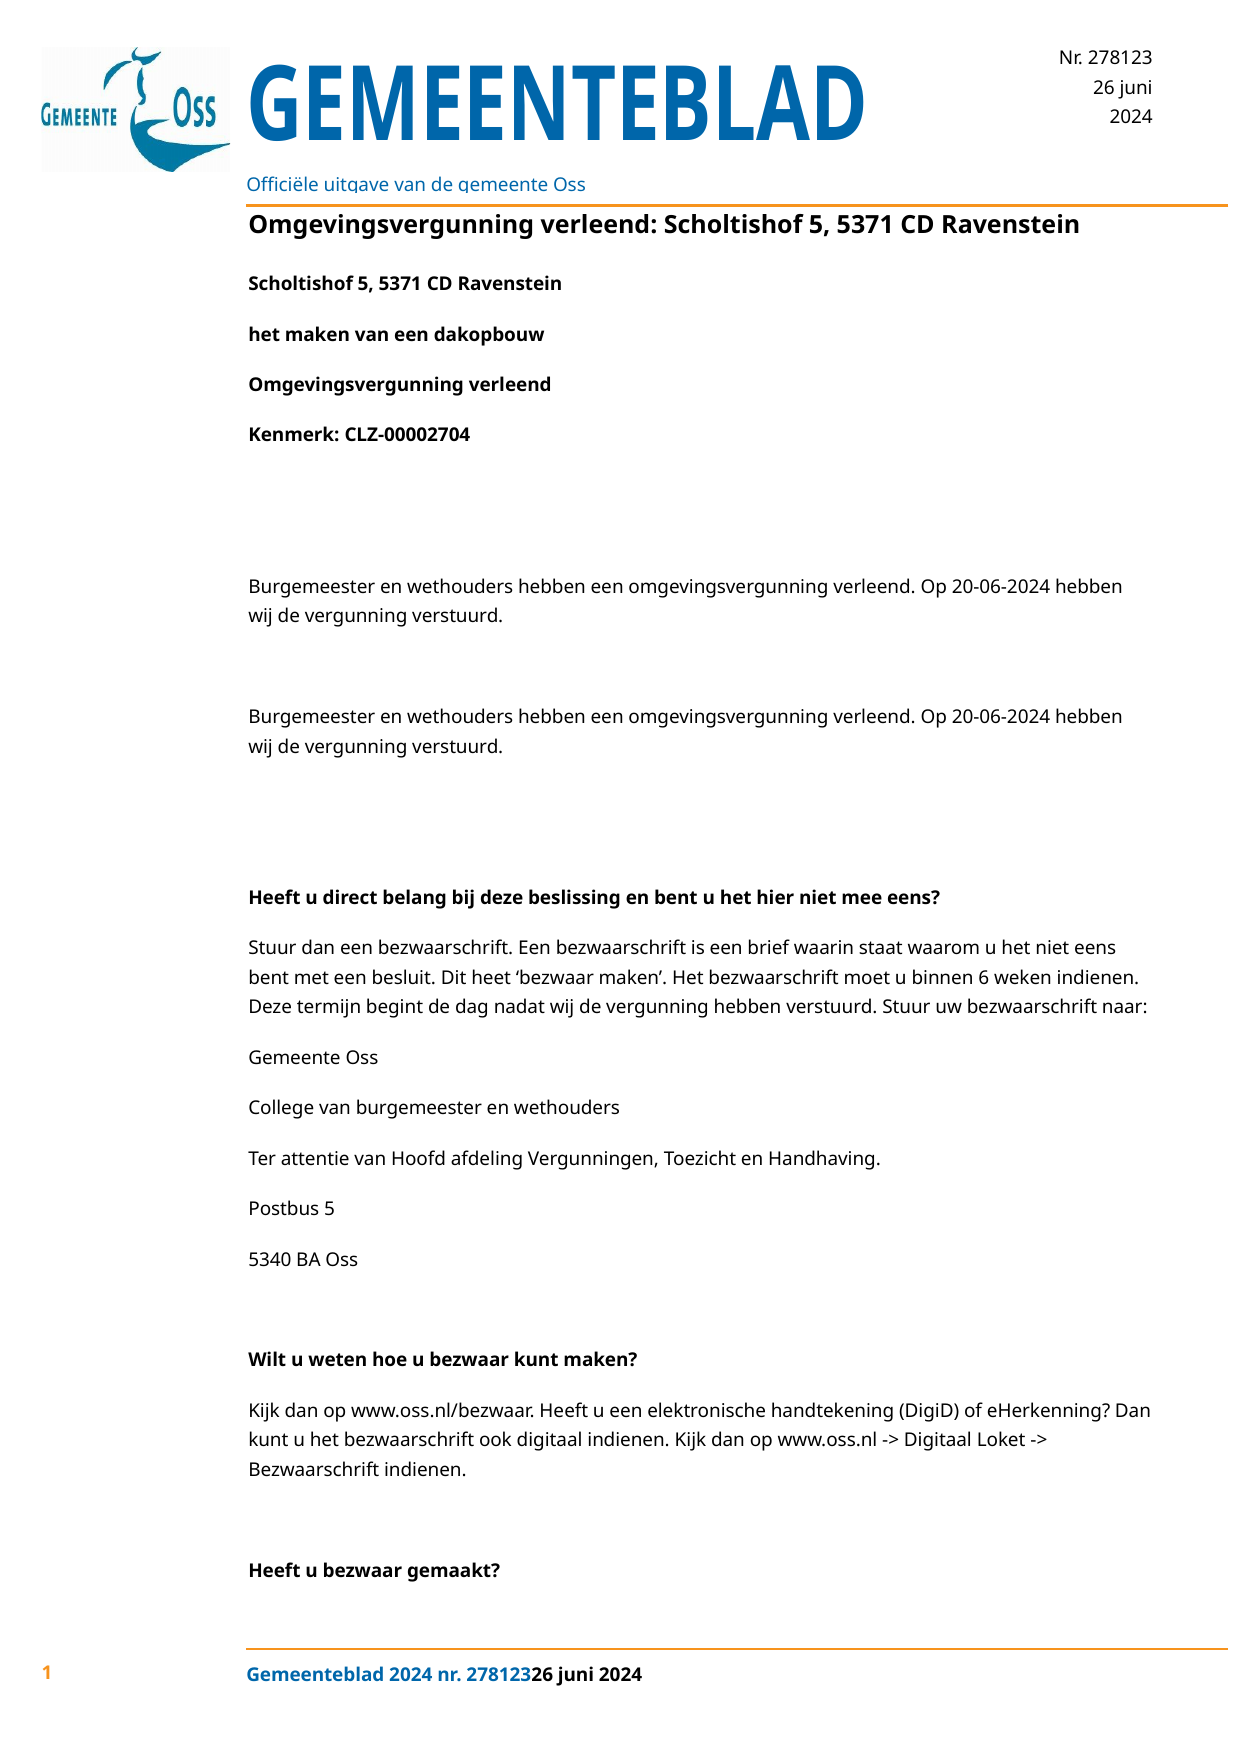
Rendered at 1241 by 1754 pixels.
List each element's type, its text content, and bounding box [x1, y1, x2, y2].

text Omgevingsvergunning verleend: Scholtishof 5, 5371 CD Ravenstein [248, 207, 1152, 241]
text Ter attentie van Hoofd afdeling Vergunningen, Toezicht en Handhaving. [248, 1145, 1152, 1171]
picture [41, 47, 231, 172]
text het maken van een dakopbouw [248, 321, 1152, 346]
text Kijk dan op www.oss.nl/bezwaar. Heeft u een elektronische handtekening (DigiD) of eHerkenning? Dan kunt u het bezwaarschrift ook digitaal indienen. Kijk dan op www.oss.nl -> Digitaal Loket -> Bezwaarschrift indienen. [248, 1397, 1152, 1482]
text College van burgemeester en wethouders [248, 1094, 1152, 1120]
text 5340 BA Oss [248, 1246, 1152, 1271]
text Wilt u weten hoe u bezwaar kunt maken? [248, 1347, 1152, 1372]
text Burgemeester en wethouders hebben een omgevingsvergunning verleend. Op 20-06-2024 hebben wij de vergunning verstuurd. [248, 703, 1152, 758]
text Heeft u direct belang bij deze beslissing en bent u het hier niet mee eens? [248, 884, 1152, 910]
text Gemeente Oss [248, 1044, 1152, 1070]
text Heeft u bezwaar gemaakt? [248, 1557, 1152, 1583]
text Stuur dan een bezwaarschrift. Een bezwaarschrift is een brief waarin staat waarom u het niet eens bent met een besluit. Dit heet ‘bezwaar maken’. Het bezwaarschrift moet u binnen 6 weken indienen. Deze termijn begint de dag nadat wij de vergunning hebben verstuurd. Stuur uw bezwaarschrift naar: [248, 934, 1152, 1019]
text Postbus 5 [248, 1195, 1152, 1221]
text Scholtishof 5, 5371 CD Ravenstein [248, 270, 1152, 296]
text Burgemeester en wethouders hebben een omgevingsvergunning verleend. Op 20-06-2024 hebben wij de vergunning verstuurd. [248, 573, 1152, 628]
text Omgevingsvergunning verleend [248, 371, 1152, 397]
text Kenmerk: CLZ-00002704 [248, 422, 1152, 447]
